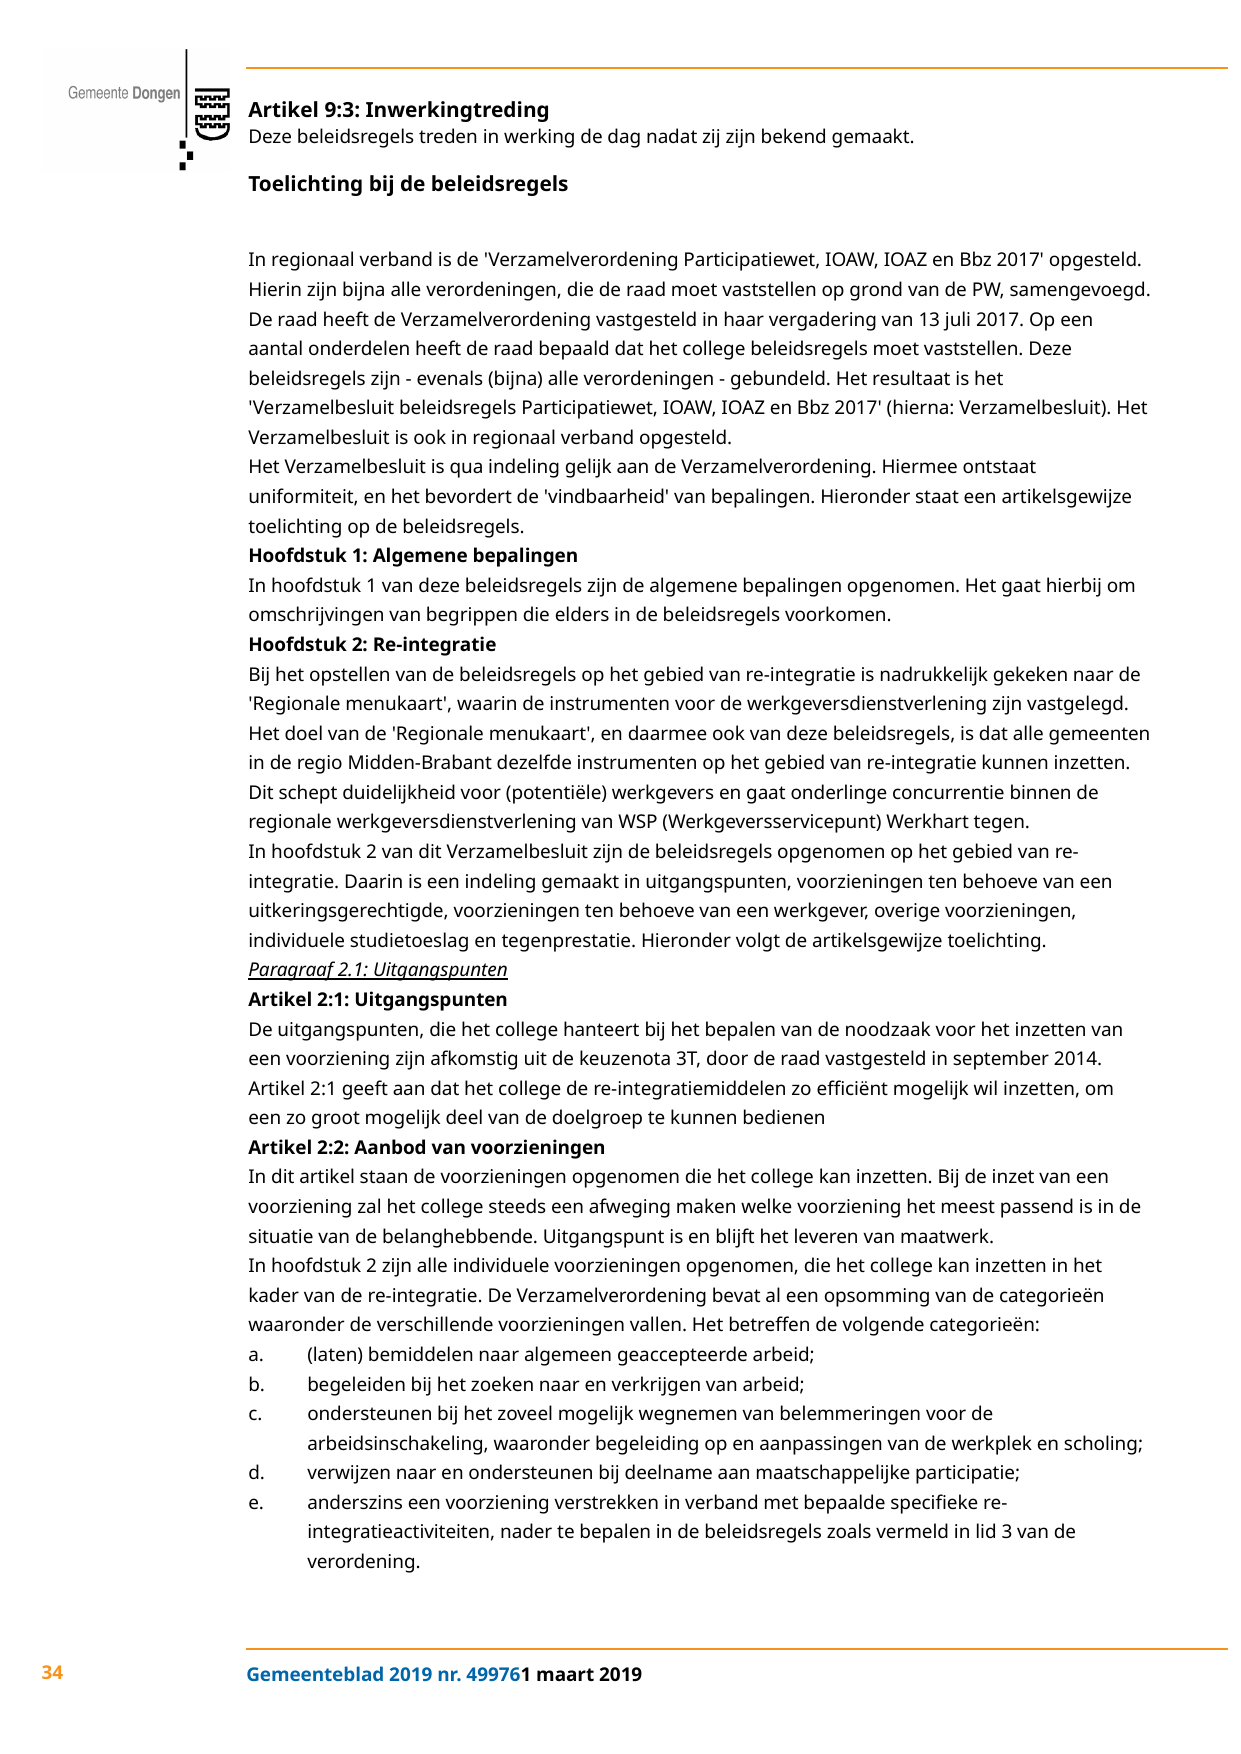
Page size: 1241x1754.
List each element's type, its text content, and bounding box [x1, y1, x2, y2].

list begeleiden bij het zoeken naar en verkrijgen van arbeid; [248, 1371, 1152, 1396]
text Deze beleidsregels treden in werking de dag nadat zij zijn bekend gemaakt. [248, 123, 1152, 149]
text Paragraaf 2.1: Uitgangspunten [248, 957, 1152, 982]
text In dit artikel staan de voorzieningen opgenomen die het college kan inzetten. Bij de inzet van een voorziening zal het college steeds een afweging maken welke voorziening het meest passend is in de situatie van de belanghebbende. Uitgangspunt is en blijft het leveren van maatwerk. [248, 1164, 1152, 1248]
text Toelichting bij de beleidsregels [248, 169, 1152, 197]
text Hoofdstuk 1: Algemene bepalingen [248, 542, 1152, 568]
list anderszins een voorziening verstrekken in verband met bepaalde specifieke re-integratieactiviteiten, nader te bepalen in de beleidsregels zoals vermeld in lid 3 van de verordening. [248, 1489, 1152, 1574]
list ondersteunen bij het zoveel mogelijk wegnemen van belemmeringen voor de arbeidsinschakeling, waaronder begeleiding op en aanpassingen van de werkplek en scholing; [248, 1400, 1152, 1456]
text Artikel 2:2: Aanbod van voorzieningen [248, 1134, 1152, 1160]
text De uitgangspunten, die het college hanteert bij het bepalen van de noodzaak voor het inzetten van een voorziening zijn afkomstig uit de keuzenota 3T, door de raad vastgesteld in september 2014. Artikel 2:1 geeft aan dat het college de re-integratiemiddelen zo efficiënt mogelijk wil inzetten, om een zo groot mogelijk deel van de doelgroep te kunnen bedienen [248, 1016, 1152, 1130]
text Artikel 9:3: Inwerkingtreding [248, 95, 1152, 123]
picture [41, 47, 231, 172]
text In hoofdstuk 1 van deze beleidsregels zijn de algemene bepalingen opgenomen. Het gaat hierbij om omschrijvingen van begrippen die elders in de beleidsregels voorkomen. [248, 572, 1152, 627]
text In regionaal verband is de 'Verzamelverordening Participatiewet, IOAW, IOAZ en Bbz 2017' opgesteld. Hierin zijn bijna alle verordeningen, die de raad moet vaststellen op grond van de PW, samengevoegd. De raad heeft de Verzamelverordening vastgesteld in haar vergadering van 13 juli 2017. Op een aantal onderdelen heeft de raad bepaald dat het college beleidsregels moet vaststellen. Deze beleidsregels zijn - evenals (bijna) alle verordeningen - gebundeld. Het resultaat is het 'Verzamelbesluit beleidsregels Participatiewet, IOAW, IOAZ en Bbz 2017' (hierna: Verzamelbesluit). Het Verzamelbesluit is ook in regionaal verband opgesteld. [248, 247, 1152, 450]
text Bij het opstellen van de beleidsregels op het gebied van re-integratie is nadrukkelijk gekeken naar de 'Regionale menukaart', waarin de instrumenten voor de werkgeversdienstverlening zijn vastgelegd. Het doel van de 'Regionale menukaart', en daarmee ook van deze beleidsregels, is dat alle gemeenten in de regio Midden-Brabant dezelfde instrumenten op het gebied van re-integratie kunnen inzetten. Dit schept duidelijkheid voor (potentiële) werkgevers en gaat onderlinge concurrentie binnen de regionale werkgeversdienstverlening van WSP (Werkgeversservicepunt) Werkhart tegen. [248, 661, 1152, 834]
text Hoofdstuk 2: Re-integratie [248, 631, 1152, 657]
text Het Verzamelbesluit is qua indeling gelijk aan de Verzamelverordening. Hiermee ontstaat uniformiteit, en het bevordert de 'vindbaarheid' van bepalingen. Hieronder staat een artikelsgewijze toelichting op de beleidsregels. [248, 454, 1152, 538]
text In hoofdstuk 2 van dit Verzamelbesluit zijn de beleidsregels opgenomen op het gebied van re-integratie. Daarin is een indeling gemaakt in uitgangspunten, voorzieningen ten behoeve van een uitkeringsgerechtigde, voorzieningen ten behoeve van een werkgever, overige voorzieningen, individuele studietoeslag en tegenprestatie. Hieronder volgt de artikelsgewijze toelichting. [248, 838, 1152, 953]
text Artikel 2:1: Uitgangspunten [248, 986, 1152, 1012]
list (laten) bemiddelen naar algemeen geaccepteerde arbeid; [248, 1341, 1152, 1367]
text In hoofdstuk 2 zijn alle individuele voorzieningen opgenomen, die het college kan inzetten in het kader van de re-integratie. De Verzamelverordening bevat al een opsomming van de categorieën waaronder de verschillende voorzieningen vallen. Het betreffen de volgende categorieën: [248, 1252, 1152, 1337]
list verwijzen naar en ondersteunen bij deelname aan maatschappelijke participatie; [248, 1459, 1152, 1485]
